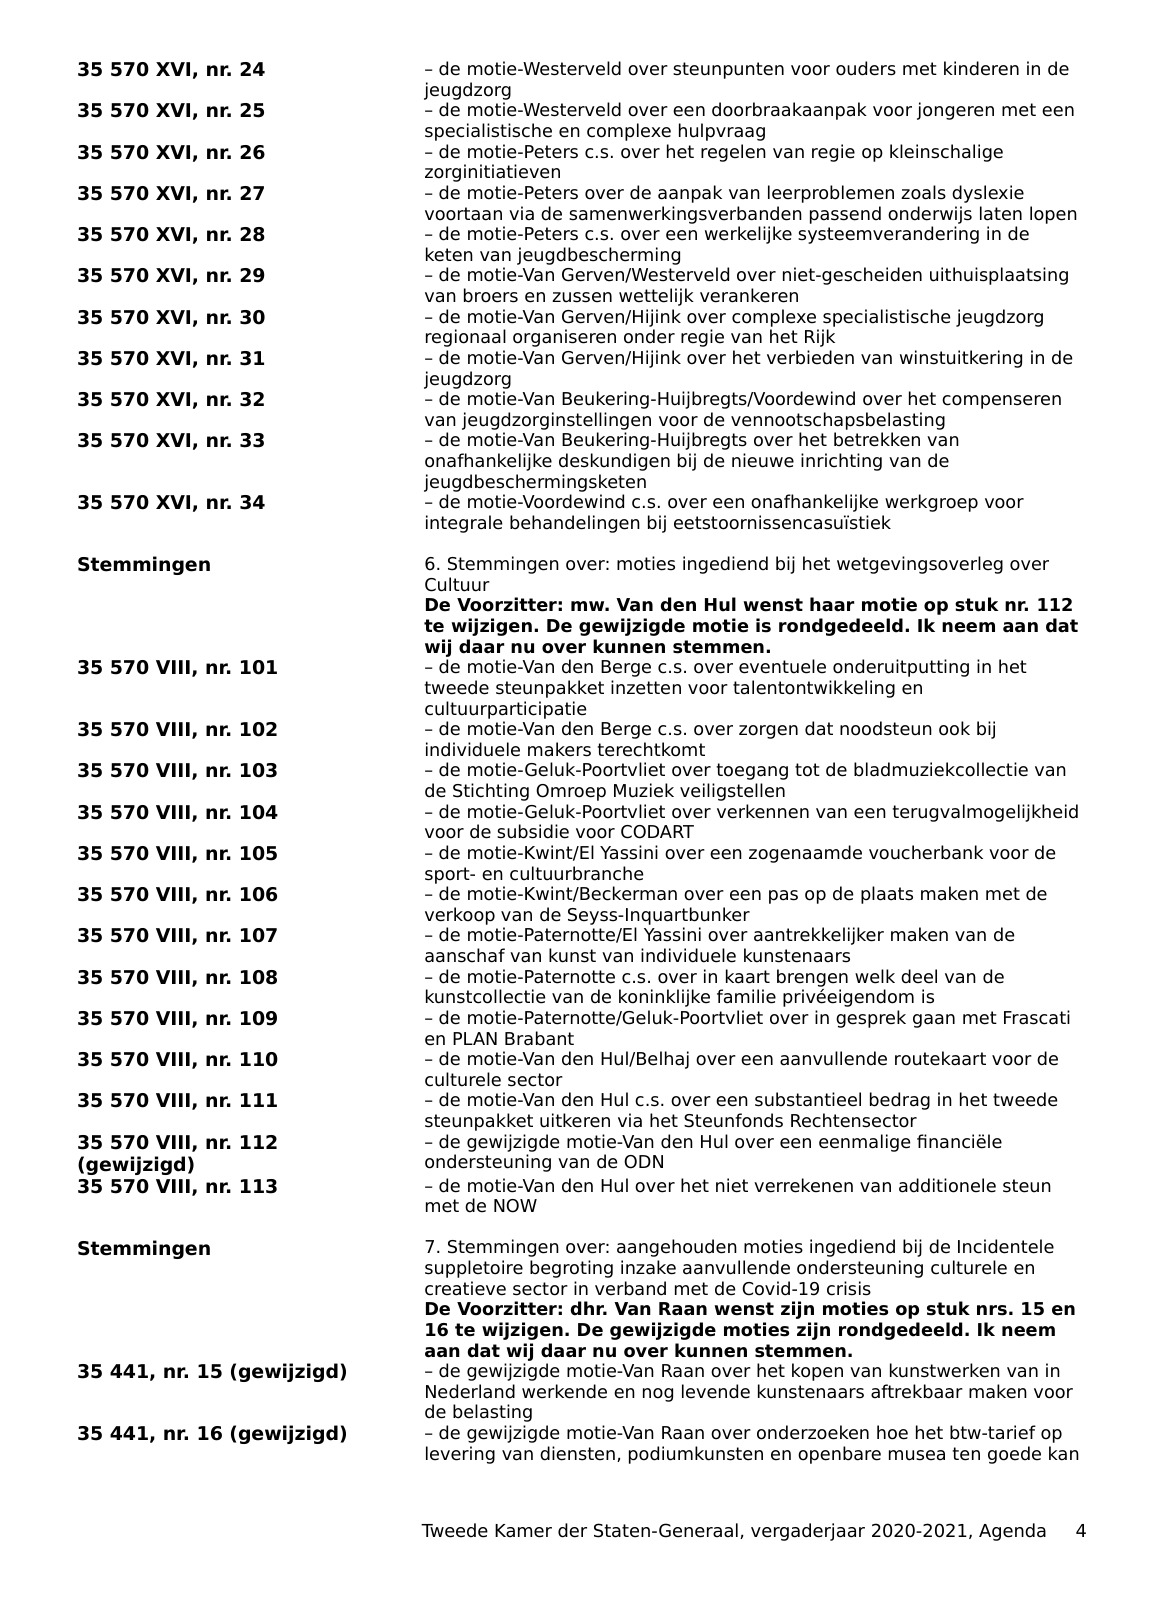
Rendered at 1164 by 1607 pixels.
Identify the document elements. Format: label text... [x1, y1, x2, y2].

table_cell 35 570 VIII, nr. 109 [77, 1008, 401, 1049]
table_cell – de motie-Van Beukering-Huijbregts/Voordewind over het compenseren van jeugdzorginstellingen voor de vennootschapsbelasting [418, 389, 1087, 430]
table_cell – de gewijzigde motie-Van Raan over onderzoeken hoe het btw-tarief op levering van diensten, podiumkunsten en openbare musea ten goede kan [418, 1423, 1087, 1464]
table_cell [401, 307, 418, 348]
table_cell 35 570 XVI, nr. 25 [77, 100, 401, 142]
table_cell – de motie-Van den Hul over het niet verrekenen van additionele steun met de NOW [418, 1176, 1087, 1217]
table_cell 35 570 VIII, nr. 112 (gewijzigd) [77, 1132, 401, 1176]
table_cell – de motie-Peters c.s. over het regelen van regie op kleinschalige zorginitiatieven [418, 142, 1087, 183]
table_cell [401, 100, 418, 142]
table_cell De Voorzitter: mw. Van den Hul wenst haar motie op stuk nr. 112 te wijzigen. De gewijzigde motie is rondgedeeld. Ik neem aan dat wij daar nu over kunnen stemmen. [418, 595, 1087, 657]
table_cell [401, 843, 418, 884]
table_cell 35 570 VIII, nr. 113 [77, 1176, 401, 1217]
table_cell [418, 1217, 1087, 1237]
table_cell – de motie-Kwint/El Yassini over een zogenaamde voucherbank voor de sport- en cultuurbranche [418, 843, 1087, 884]
table_cell – de motie-Van den Hul/Belhaj over een aanvullende routekaart voor de culturele sector [418, 1049, 1087, 1090]
table_cell [401, 595, 418, 657]
table_cell [401, 1423, 418, 1464]
table_cell – de motie-Van den Berge c.s. over eventuele onderuitputting in het tweede steunpakket inzetten voor talentontwikkeling en cultuurparticipatie [418, 657, 1087, 719]
table_cell [401, 1238, 418, 1299]
table_cell [401, 534, 418, 554]
table_cell 35 570 VIII, nr. 103 [77, 760, 401, 802]
table_cell [401, 1361, 418, 1423]
table_cell Stemmingen [77, 554, 401, 595]
table_cell [401, 224, 418, 265]
table_cell – de motie-Van Gerven/Hijink over het verbieden van winstuitkering in de jeugdzorg [418, 348, 1087, 389]
table_cell [401, 1132, 418, 1176]
table_cell [77, 1217, 401, 1237]
table_cell – de motie-Peters over de aanpak van leerproblemen zoals dyslexie voortaan via de samenwerkingsverbanden passend onderwijs laten lopen [418, 183, 1087, 224]
table_cell [401, 802, 418, 843]
table_cell [401, 492, 418, 533]
table_cell [77, 1299, 401, 1361]
table_cell [401, 554, 418, 595]
table_cell 35 570 VIII, nr. 101 [77, 657, 401, 719]
table_cell 7. Stemmingen over: aangehouden moties ingediend bij de Incidentele suppletoire begroting inzake aanvullende ondersteuning culturele en creatieve sector in verband met de Covid-19 crisis [418, 1238, 1087, 1299]
table_cell [401, 1299, 418, 1361]
table_cell 35 570 XVI, nr. 27 [77, 183, 401, 224]
table_cell [401, 389, 418, 430]
table_cell [401, 183, 418, 224]
table_cell [401, 925, 418, 967]
table_cell [401, 59, 418, 100]
table_cell – de gewijzigde motie-Van Raan over het kopen van kunstwerken van in Nederland werkende en nog levende kunstenaars aftrekbaar maken voor de belasting [418, 1361, 1087, 1423]
table_cell [77, 534, 401, 554]
table_cell 35 570 VIII, nr. 110 [77, 1049, 401, 1090]
table_cell – de motie-Paternotte/El Yassini over aantrekkelijker maken van de aanschaf van kunst van individuele kunstenaars [418, 925, 1087, 967]
table_cell [401, 760, 418, 802]
table_cell [401, 142, 418, 183]
table_cell – de motie-Van den Berge c.s. over zorgen dat noodsteun ook bij individuele makers terechtkomt [418, 719, 1087, 760]
table_cell [401, 967, 418, 1008]
table_cell 35 570 XVI, nr. 28 [77, 224, 401, 265]
table_cell [401, 430, 418, 492]
table_cell Stemmingen [77, 1238, 401, 1299]
table_cell [401, 657, 418, 719]
table_cell [401, 1090, 418, 1132]
table_cell – de motie-Van den Hul c.s. over een substantieel bedrag in het tweede steunpakket uitkeren via het Steunfonds Rechtensector [418, 1090, 1087, 1132]
table_cell 35 570 XVI, nr. 31 [77, 348, 401, 389]
table_cell 35 570 VIII, nr. 105 [77, 843, 401, 884]
table_cell [418, 534, 1087, 554]
table_cell – de motie-Van Gerven/Westerveld over niet-gescheiden uithuisplaatsing van broers en zussen wettelijk verankeren [418, 265, 1087, 307]
table_cell [401, 265, 418, 307]
table_cell – de motie-Westerveld over steunpunten voor ouders met kinderen in de jeugdzorg [418, 59, 1087, 100]
table_cell 35 570 VIII, nr. 102 [77, 719, 401, 760]
table_cell 35 570 VIII, nr. 106 [77, 884, 401, 925]
table_cell 35 570 XVI, nr. 29 [77, 265, 401, 307]
table_cell [401, 1049, 418, 1090]
table_cell – de motie-Paternotte c.s. over in kaart brengen welk deel van de kunstcollectie van de koninklijke familie privéeigendom is [418, 967, 1087, 1008]
table_cell [401, 719, 418, 760]
table_cell 35 570 VIII, nr. 111 [77, 1090, 401, 1132]
table_cell De Voorzitter: dhr. Van Raan wenst zijn moties op stuk nrs. 15 en 16 te wijzigen. De gewijzigde moties zijn rondgedeeld. Ik neem aan dat wij daar nu over kunnen stemmen. [418, 1299, 1087, 1361]
table_cell – de motie-Paternotte/Geluk-Poortvliet over in gesprek gaan met Frascati en PLAN Brabant [418, 1008, 1087, 1049]
table_cell [77, 595, 401, 657]
table_cell 35 441, nr. 15 (gewijzigd) [77, 1361, 401, 1423]
table_cell – de motie-Geluk-Poortvliet over verkennen van een terugvalmogelijkheid voor de subsidie voor CODART [418, 802, 1087, 843]
table_cell 35 570 XVI, nr. 34 [77, 492, 401, 533]
table_cell – de motie-Kwint/Beckerman over een pas op de plaats maken met de verkoop van de Seyss-Inquartbunker [418, 884, 1087, 925]
table_cell – de motie-Geluk-Poortvliet over toegang tot de bladmuziekcollectie van de Stichting Omroep Muziek veiligstellen [418, 760, 1087, 802]
table_cell 6. Stemmingen over: moties ingediend bij het wetgevingsoverleg over Cultuur [418, 554, 1087, 595]
table_cell [401, 1176, 418, 1217]
table_cell – de gewijzigde motie-Van den Hul over een eenmalige financiële ondersteuning van de ODN [418, 1132, 1087, 1176]
table_cell 35 570 XVI, nr. 24 [77, 59, 401, 100]
table_cell 35 570 XVI, nr. 30 [77, 307, 401, 348]
table_cell 35 570 XVI, nr. 26 [77, 142, 401, 183]
table_cell [401, 1217, 418, 1237]
table_cell – de motie-Westerveld over een doorbraakaanpak voor jongeren met een specialistische en complexe hulpvraag [418, 100, 1087, 142]
table_cell 35 570 VIII, nr. 104 [77, 802, 401, 843]
table_cell [401, 1008, 418, 1049]
table_cell 35 570 VIII, nr. 108 [77, 967, 401, 1008]
table_cell 35 570 XVI, nr. 32 [77, 389, 401, 430]
table_cell – de motie-Peters c.s. over een werkelijke systeemverandering in de keten van jeugdbescherming [418, 224, 1087, 265]
table_cell 35 441, nr. 16 (gewijzigd) [77, 1423, 401, 1464]
table_cell – de motie-Van Beukering-Huijbregts over het betrekken van onafhankelijke deskundigen bij de nieuwe inrichting van de jeugdbeschermingsketen [418, 430, 1087, 492]
table_cell – de motie-Voordewind c.s. over een onafhankelijke werkgroep voor integrale behandelingen bij eetstoornissencasuïstiek [418, 492, 1087, 533]
table_cell [401, 348, 418, 389]
table_cell 35 570 XVI, nr. 33 [77, 430, 401, 492]
table_cell – de motie-Van Gerven/Hijink over complexe specialistische jeugdzorg regionaal organiseren onder regie van het Rijk [418, 307, 1087, 348]
table_cell [401, 884, 418, 925]
table_cell 35 570 VIII, nr. 107 [77, 925, 401, 967]
